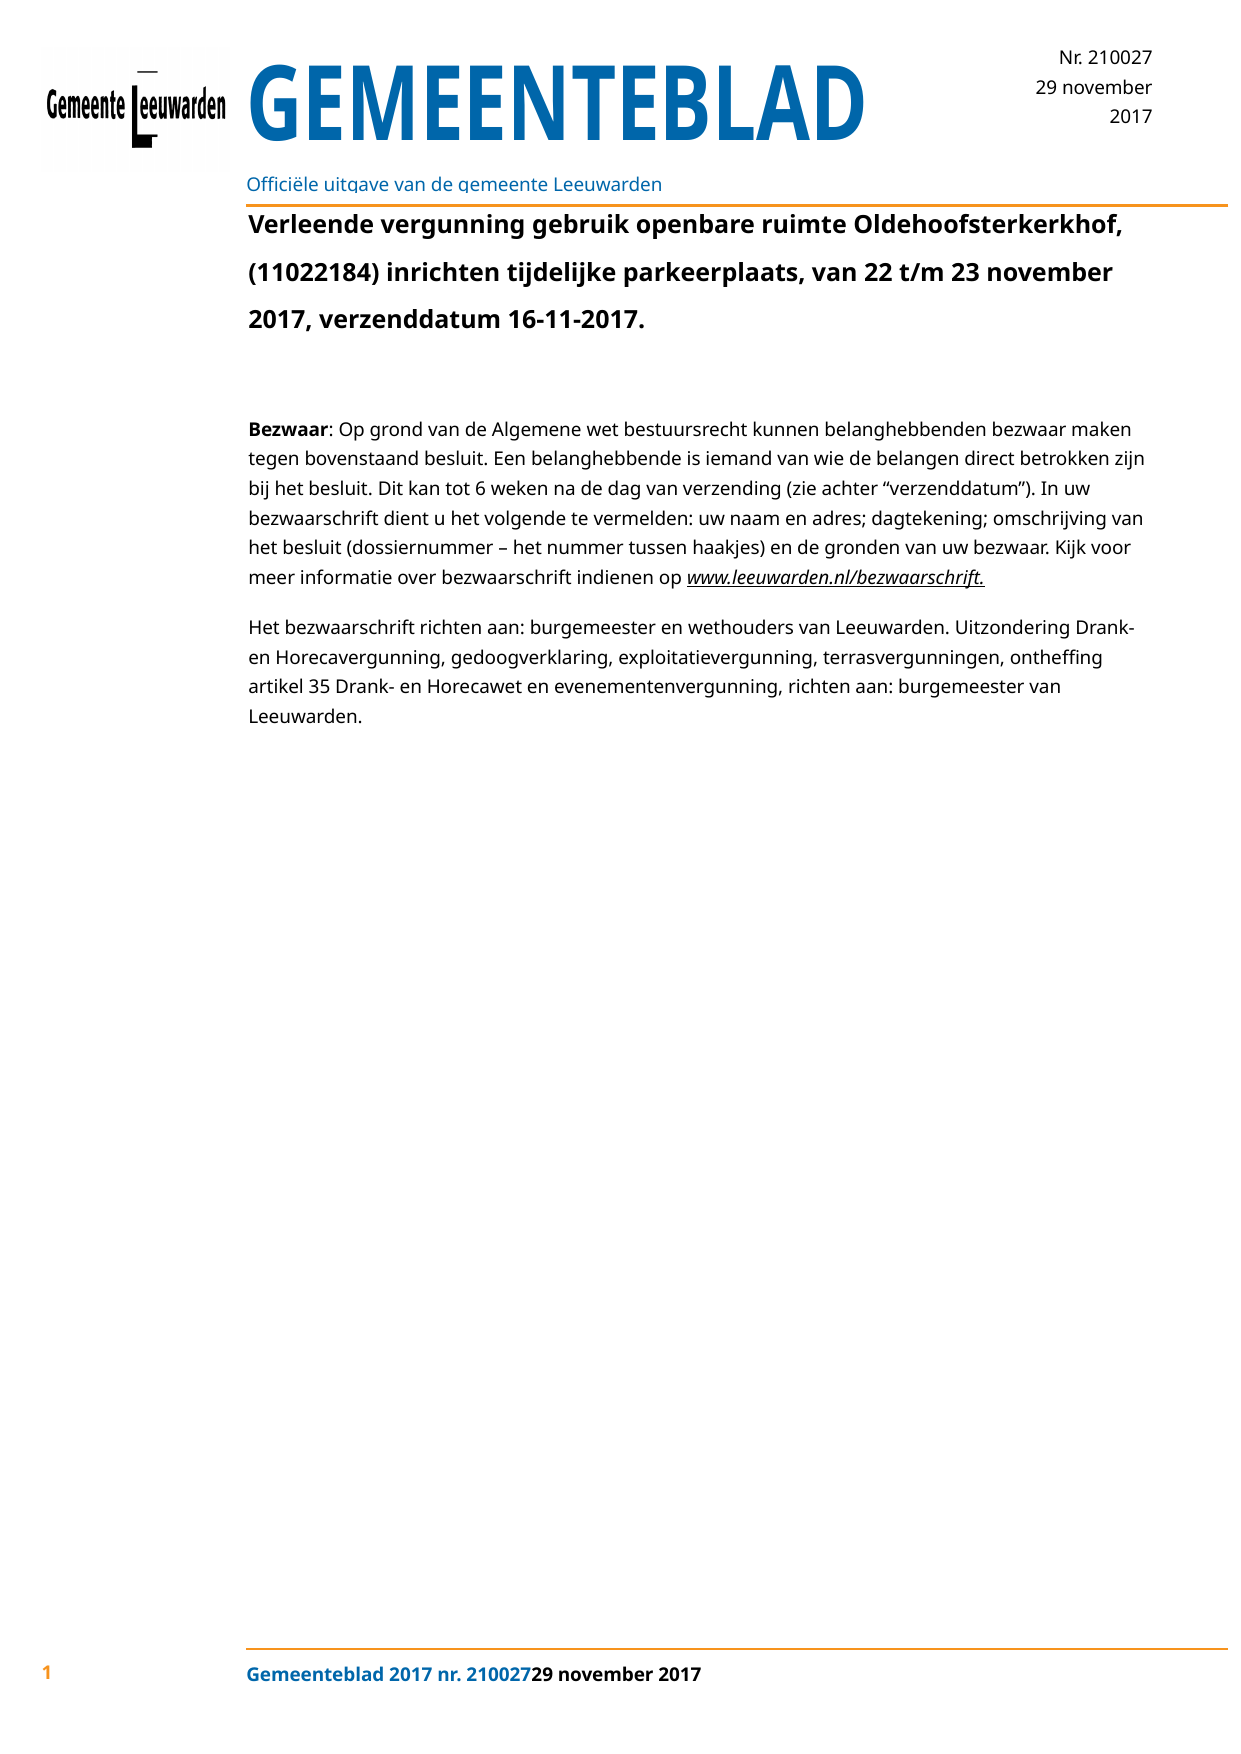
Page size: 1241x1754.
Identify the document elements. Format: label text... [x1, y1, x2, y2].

text Het bezwaarschrift richten aan: burgemeester en wethouders van Leeuwarden. Uitzondering Drank- en Horecavergunning, gedoogverklaring, exploitatievergunning, terrasvergunningen, ontheffing artikel 35 Drank- en Horecawet en evenementenvergunning, richten aan: burgemeester van Leeuwarden. [248, 614, 1152, 729]
text Bezwaar: Op grond van de Algemene wet bestuursrecht kunnen belanghebbenden bezwaar maken tegen bovenstaand besluit. Een belanghebbende is iemand van wie de belangen direct betrokken zijn bij het besluit. Dit kan tot 6 weken na de dag van verzending (zie achter “verzenddatum”). In uw bezwaarschrift dient u het volgende te vermelden: uw naam en adres; dagtekening; omschrijving van het besluit (dossiernummer – het nummer tussen haakjes) en de gronden van uw bezwaar. Kijk voor meer informatie over bezwaarschrift indienen op www.leeuwarden.nl/bezwaarschrift. [248, 416, 1152, 589]
text Verleende vergunning gebruik openbare ruimte Oldehoofsterkerkhof, (11022184) inrichten tijdelijke parkeerplaats, van 22 t/m 23 november 2017, verzenddatum 16-11-2017. [248, 207, 1152, 336]
picture [41, 47, 231, 172]
